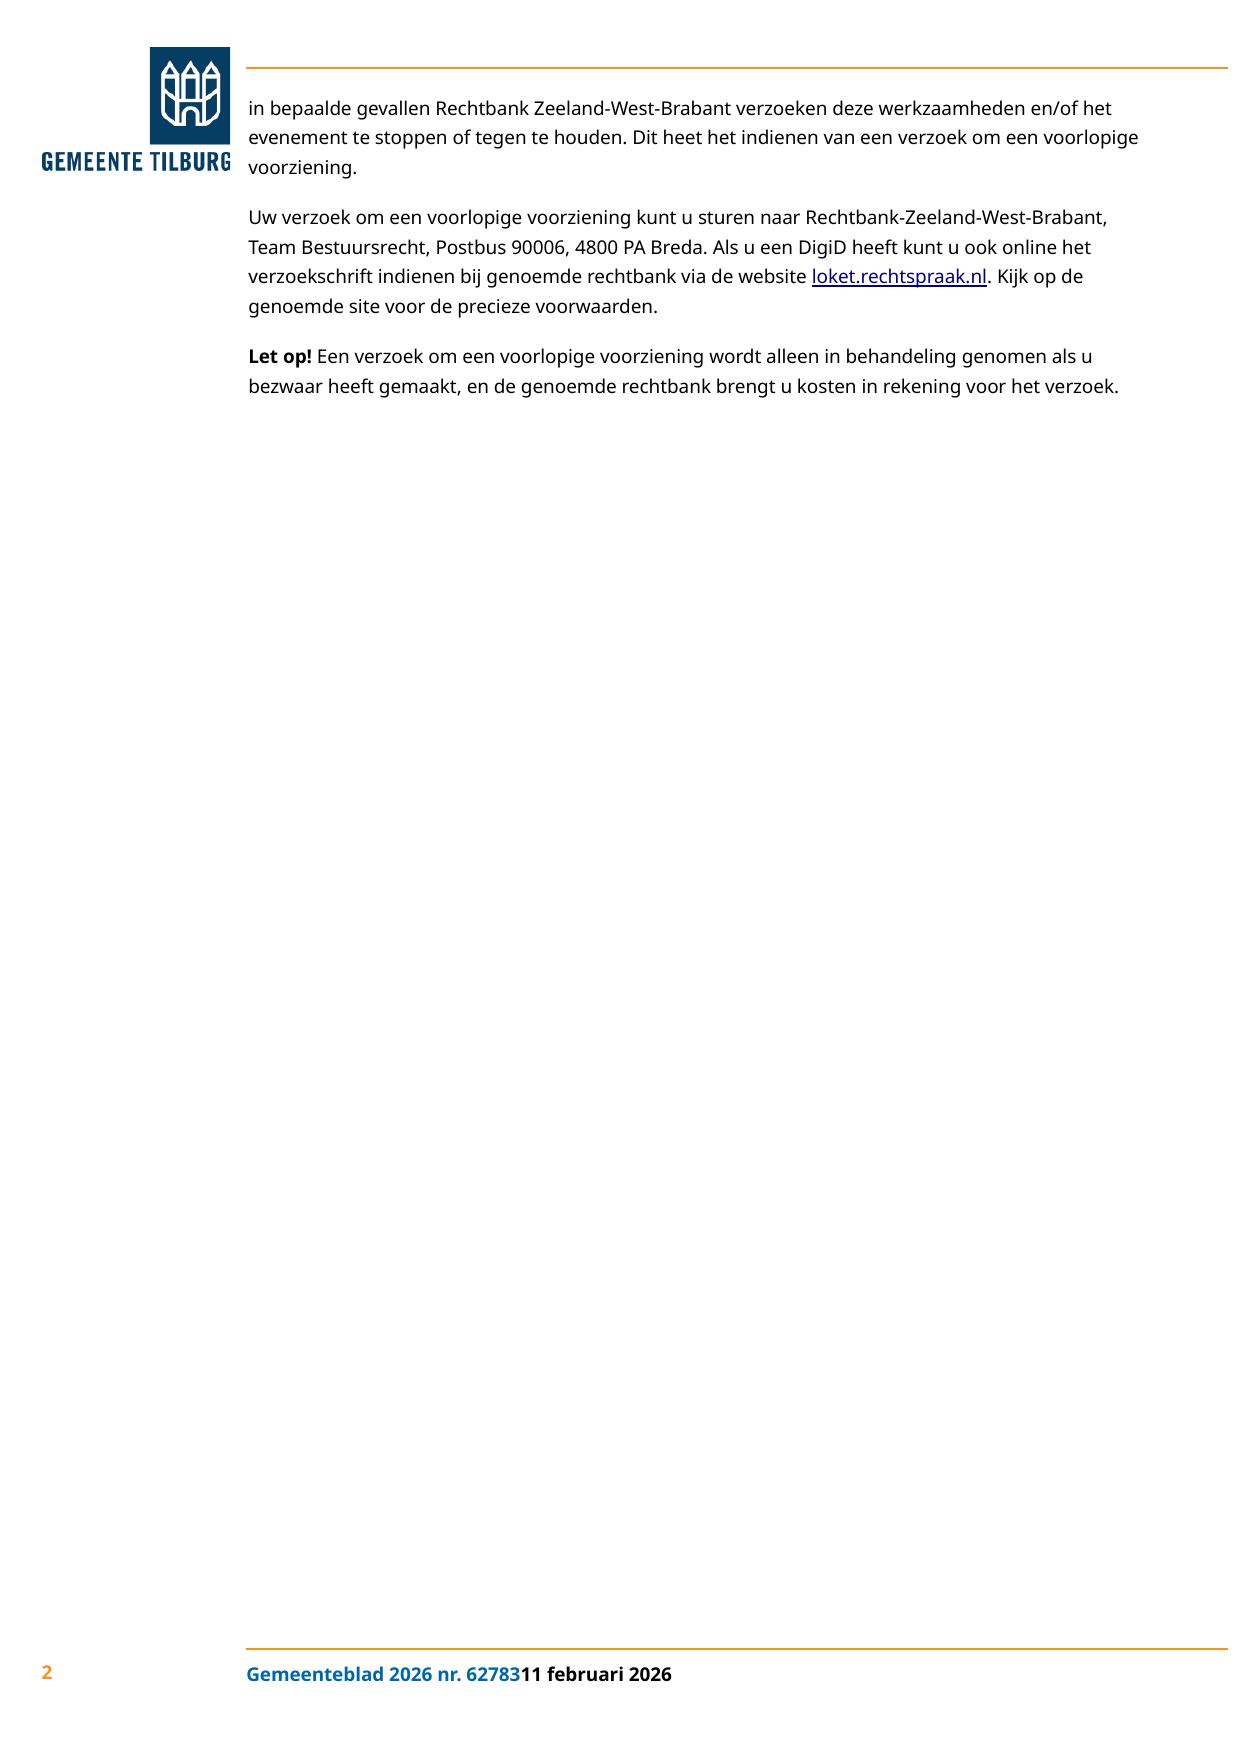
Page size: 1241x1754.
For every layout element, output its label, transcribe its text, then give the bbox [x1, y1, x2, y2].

text in bepaalde gevallen Rechtbank Zeeland-West-Brabant verzoeken deze werkzaamheden en/of het evenement te stoppen of tegen te houden. Dit heet het indienen van een verzoek om een voorlopige voorziening. [248, 95, 1152, 180]
text Uw verzoek om een voorlopige voorziening kunt u sturen naar Rechtbank-Zeeland-West-Brabant, Team Bestuursrecht, Postbus 90006, 4800 PA Breda. Als u een DigiD heeft kunt u ook online het verzoekschrift indienen bij genoemde rechtbank via de website loket.rechtspraak.nl. Kijk op de genoemde site voor de precieze voorwaarden. [248, 204, 1152, 319]
text Let op! Een verzoek om een voorlopige voorziening wordt alleen in behandeling genomen als u bezwaar heeft gemaakt, en de genoemde rechtbank brengt u kosten in rekening voor het verzoek. [248, 343, 1152, 399]
picture [41, 47, 231, 172]
